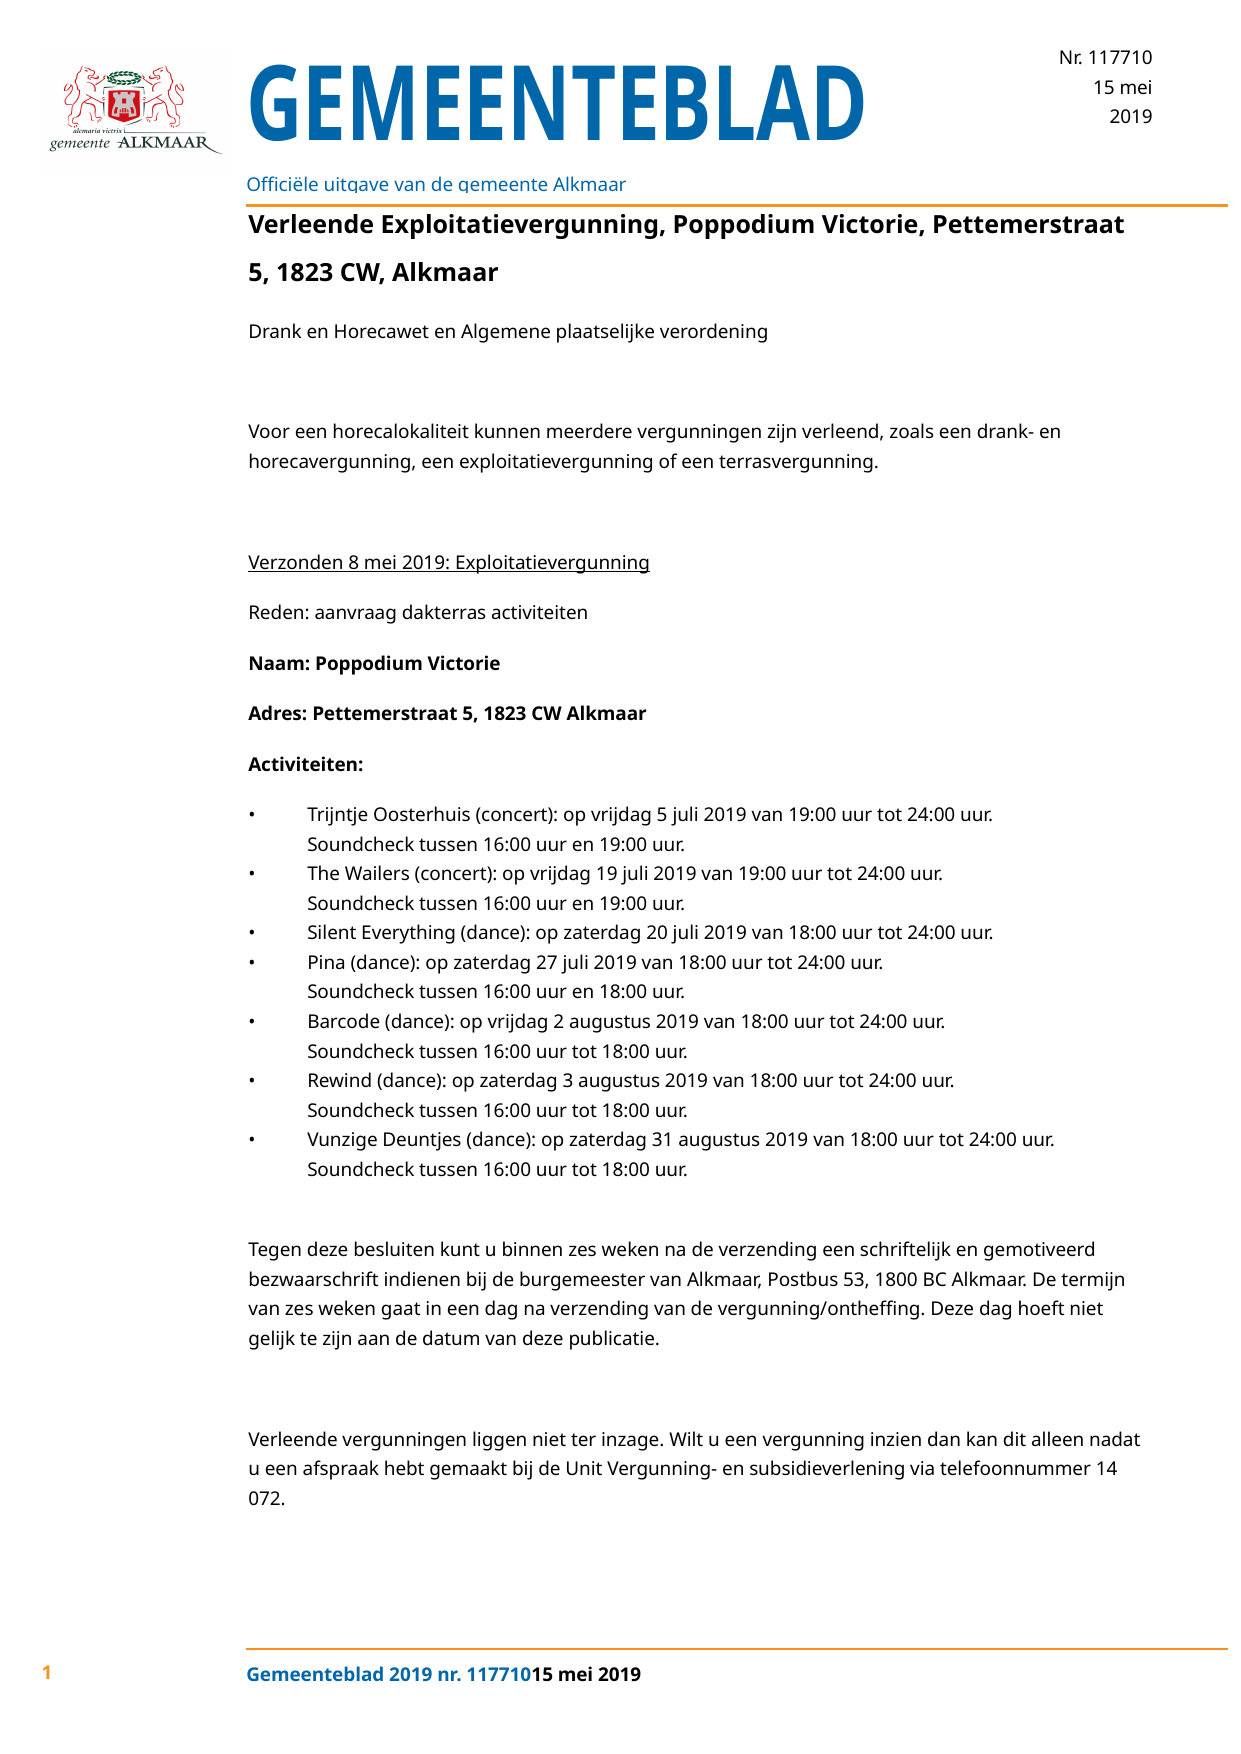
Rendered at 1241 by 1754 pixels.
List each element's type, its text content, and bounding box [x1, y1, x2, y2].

picture [41, 47, 231, 172]
list Soundcheck tussen 16:00 uur en 19:00 uur. [248, 890, 1152, 916]
list Pina (dance): op zaterdag 27 juli 2019 van 18:00 uur tot 24:00 uur. [248, 949, 1152, 975]
list The Wailers (concert): op vrijdag 19 juli 2019 van 19:00 uur tot 24:00 uur. [248, 860, 1152, 886]
list Soundcheck tussen 16:00 uur tot 18:00 uur. [248, 1038, 1152, 1064]
text Activiteiten: [248, 751, 1152, 777]
list Soundcheck tussen 16:00 uur en 18:00 uur. [248, 979, 1152, 1004]
list Vunzige Deuntjes (dance): op zaterdag 31 augustus 2019 van 18:00 uur tot 24:00 uur. [248, 1127, 1152, 1152]
text Naam: Poppodium Victorie [248, 650, 1152, 676]
text Reden: aanvraag dakterras activiteiten [248, 599, 1152, 625]
text Tegen deze besluiten kunt u binnen zes weken na de verzending een schriftelijk en gemotiveerd bezwaarschrift indienen bij de burgemeester van Alkmaar, Postbus 53, 1800 BC Alkmaar. De termijn van zes weken gaat in een dag na verzending van de vergunning/ontheffing. Deze dag hoeft niet gelijk te zijn aan de datum van deze publicatie. [248, 1236, 1152, 1351]
list Rewind (dance): op zaterdag 3 augustus 2019 van 18:00 uur tot 24:00 uur. [248, 1067, 1152, 1093]
list Trijntje Oosterhuis (concert): op vrijdag 5 juli 2019 van 19:00 uur tot 24:00 uur. [248, 801, 1152, 827]
text Verleende vergunningen liggen niet ter inzage. Wilt u een vergunning inzien dan kan dit alleen nadat u een afspraak hebt gemaakt bij de Unit Vergunning- en subsidieverlening via telefoonnummer 14 072. [248, 1426, 1152, 1511]
list Soundcheck tussen 16:00 uur tot 18:00 uur. [248, 1156, 1152, 1182]
list Silent Everything (dance): op zaterdag 20 juli 2019 van 18:00 uur tot 24:00 uur. [248, 919, 1152, 945]
list Soundcheck tussen 16:00 uur tot 18:00 uur. [248, 1097, 1152, 1123]
text Verleende Exploitatievergunning, Poppodium Victorie, Pettemerstraat 5, 1823 CW, Alkmaar [248, 207, 1152, 288]
text Verzonden 8 mei 2019: Exploitatievergunning [248, 549, 1152, 575]
list Soundcheck tussen 16:00 uur en 19:00 uur. [248, 831, 1152, 857]
list Barcode (dance): op vrijdag 2 augustus 2019 van 18:00 uur tot 24:00 uur. [248, 1008, 1152, 1034]
text Adres: Pettemerstraat 5, 1823 CW Alkmaar [248, 700, 1152, 726]
text Voor een horecalokaliteit kunnen meerdere vergunningen zijn verleend, zoals een drank- en horecavergunning, een exploitatievergunning of een terrasvergunning. [248, 419, 1152, 474]
text Drank en Horecawet en Algemene plaatselijke verordening [248, 318, 1152, 344]
